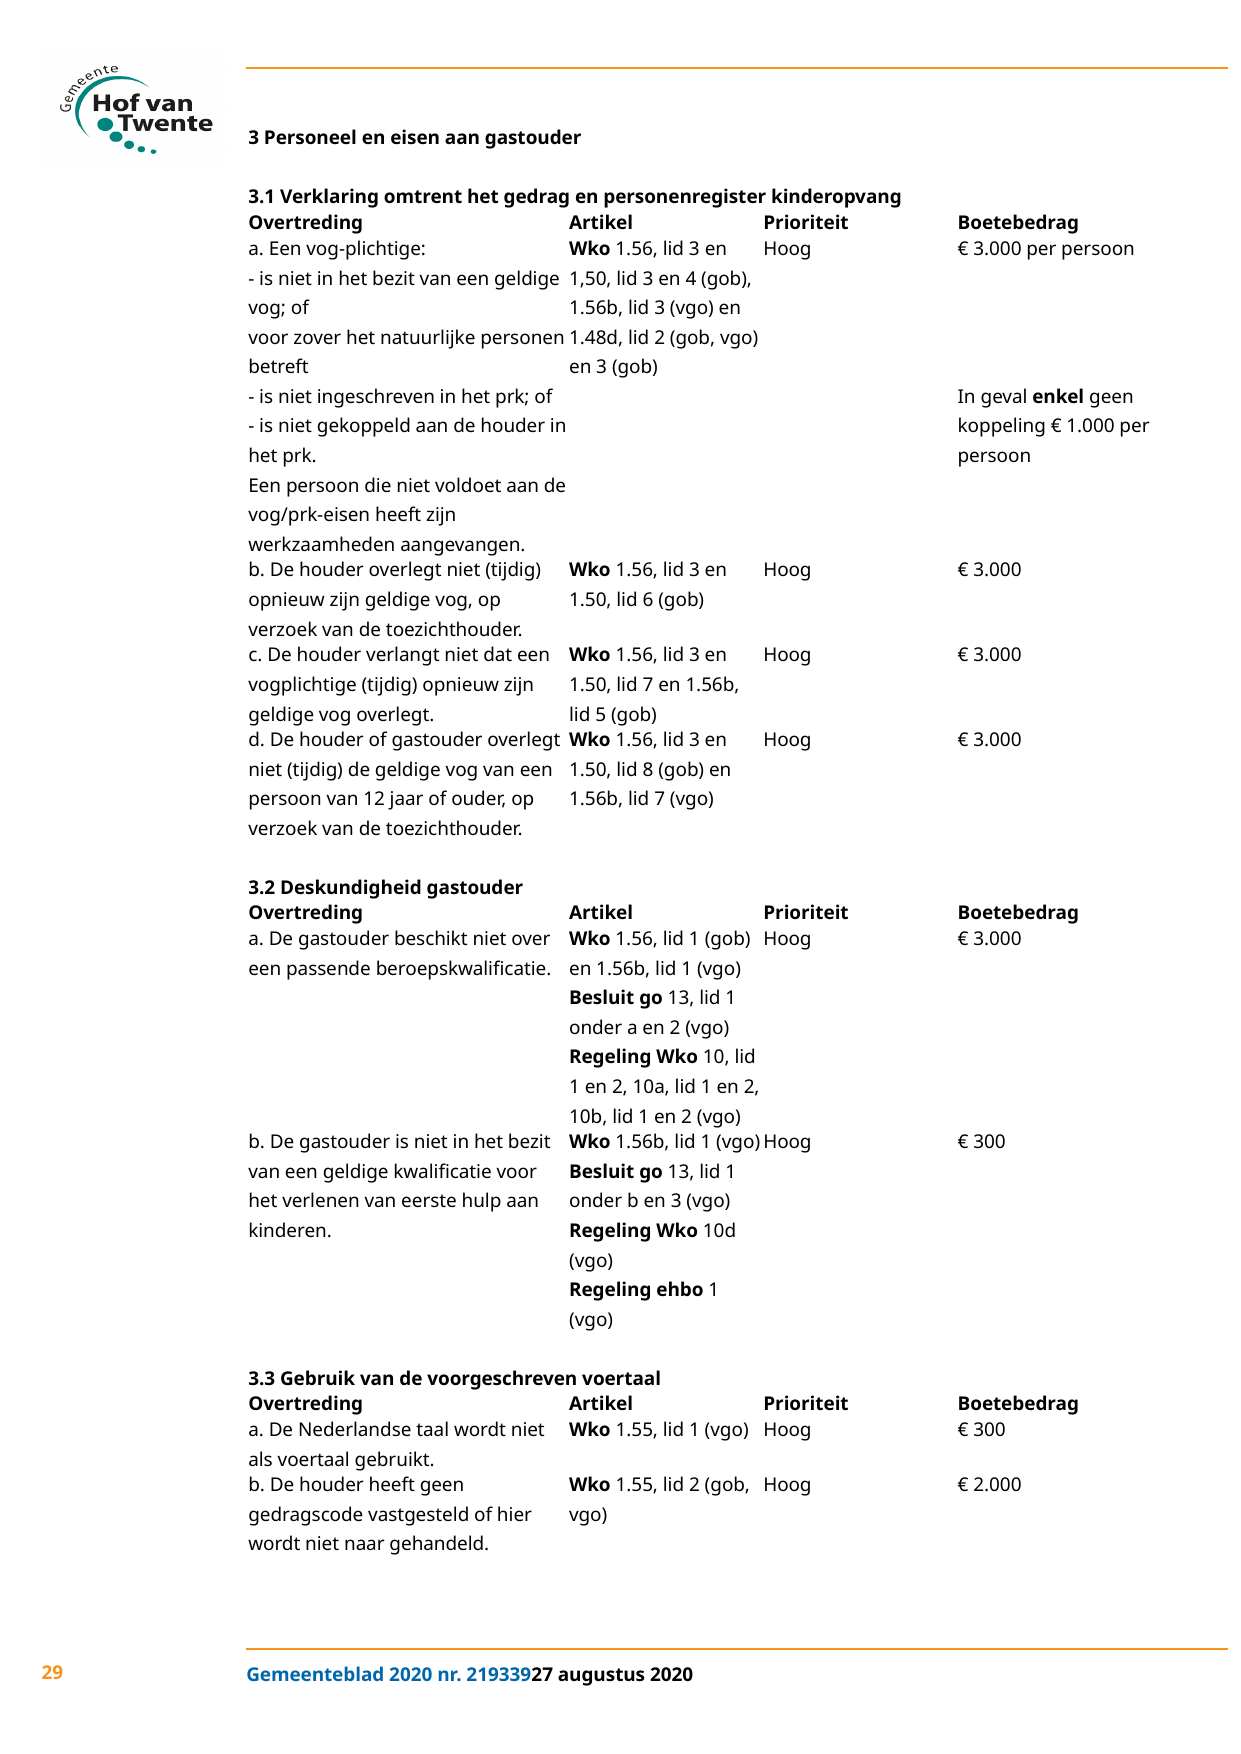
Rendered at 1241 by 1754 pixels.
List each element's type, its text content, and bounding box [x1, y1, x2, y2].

table_header [763, 874, 957, 899]
table_cell a. De Nederlandse taal wordt niet als voertaal gebruikt. [248, 1416, 569, 1471]
picture [41, 47, 231, 172]
table_cell Artikel [569, 900, 763, 925]
table_cell Boetebedrag [958, 900, 1152, 925]
table_cell Boetebedrag [958, 209, 1152, 235]
table_header [569, 874, 763, 899]
table_header [958, 184, 1152, 209]
table_cell Prioriteit [763, 209, 957, 235]
table_cell Overtreding [248, 900, 569, 925]
text 3 Personeel en eisen aan gastouder [248, 124, 1152, 150]
table_cell Boetebedrag [958, 1390, 1152, 1416]
table_cell € 3.000 [958, 557, 1152, 642]
table_cell Wko 1.55, lid 1 (vgo) [569, 1416, 763, 1471]
table_cell € 3.000 [958, 726, 1152, 841]
table_cell b. De gastouder is niet in het bezit van een geldige kwalificatie voor het verlenen van eerste hulp aan kinderen. [248, 1129, 569, 1332]
table_cell Wko 1.56b, lid 1 (vgo) Besluit go 13, lid 1 onder b en 3 (vgo) Regeling Wko 10d (vgo) Regeling ehbo 1 (vgo) [569, 1129, 763, 1332]
table_cell Wko 1.56, lid 3 en 1.50, lid 8 (gob) en 1.56b, lid 7 (vgo) [569, 726, 763, 841]
table_cell Wko 1.56, lid 1 (gob) en 1.56b, lid 1 (vgo) Besluit go 13, lid 1 onder a en 2 (vgo) Regeling Wko 10, lid 1 en 2, 10a, lid 1 en 2, 10b, lid 1 en 2 (vgo) [569, 925, 763, 1128]
table_cell € 300 [958, 1416, 1152, 1471]
table_header 3.1 Verklaring omtrent het gedrag en personenregister kinderopvang [248, 184, 957, 209]
table_cell € 2.000 [958, 1471, 1152, 1556]
table_cell Hoog [763, 726, 957, 841]
table_cell b. De houder heeft geen gedragscode vastgesteld of hier wordt niet naar gehandeld. [248, 1471, 569, 1556]
table_cell Prioriteit [763, 1390, 957, 1416]
table_cell Overtreding [248, 209, 569, 235]
table_cell Hoog [763, 557, 957, 642]
table_header [958, 1365, 1152, 1390]
table_cell b. De houder overlegt niet (tijdig) opnieuw zijn geldige vog, op verzoek van de toezichthouder. [248, 557, 569, 642]
table_cell Wko 1.56, lid 3 en 1.50, lid 6 (gob) [569, 557, 763, 642]
table_cell Hoog [763, 642, 957, 726]
table_header [958, 874, 1152, 899]
table_cell Hoog [763, 1471, 957, 1556]
table_cell a. De gastouder beschikt niet over een passende beroepskwalificatie. [248, 925, 569, 1128]
table_cell c. De houder verlangt niet dat een vogplichtige (tijdig) opnieuw zijn geldige vog overlegt. [248, 642, 569, 726]
table_cell € 300 [958, 1129, 1152, 1332]
table_cell Wko 1.56, lid 3 en 1.50, lid 7 en 1.56b, lid 5 (gob) [569, 642, 763, 726]
table_cell Prioriteit [763, 900, 957, 925]
table_cell Hoog [763, 235, 957, 557]
table_header [763, 1365, 957, 1390]
table_cell Artikel [569, 209, 763, 235]
table_cell Wko 1.55, lid 2 (gob, vgo) [569, 1471, 763, 1556]
table_cell Hoog [763, 1129, 957, 1332]
table_cell € 3.000 per persoon In geval enkel geen koppeling € 1.000 per persoon [958, 235, 1152, 557]
table_cell Hoog [763, 1416, 957, 1471]
table_cell d. De houder of gastouder overlegt niet (tijdig) de geldige vog van een persoon van 12 jaar of ouder, op verzoek van de toezichthouder. [248, 726, 569, 841]
table_cell a. Een vog-plichtige: - is niet in het bezit van een geldige vog; of voor zover het natuurlijke personen betreft - is niet ingeschreven in het prk; of - is niet gekoppeld aan de houder in het prk. Een persoon die niet voldoet aan de vog/prk-eisen heeft zijn werkzaamheden aangevangen. [248, 235, 569, 557]
table_cell Wko 1.56, lid 3 en 1,50, lid 3 en 4 (gob), 1.56b, lid 3 (vgo) en 1.48d, lid 2 (gob, vgo) en 3 (gob) [569, 235, 763, 557]
table_header 3.2 Deskundigheid gastouder [248, 874, 569, 899]
table_cell Hoog [763, 925, 957, 1128]
table_cell Overtreding [248, 1390, 569, 1416]
table_cell € 3.000 [958, 642, 1152, 726]
table_cell Artikel [569, 1390, 763, 1416]
table_cell € 3.000 [958, 925, 1152, 1128]
table_header 3.3 Gebruik van de voorgeschreven voertaal [248, 1365, 763, 1390]
